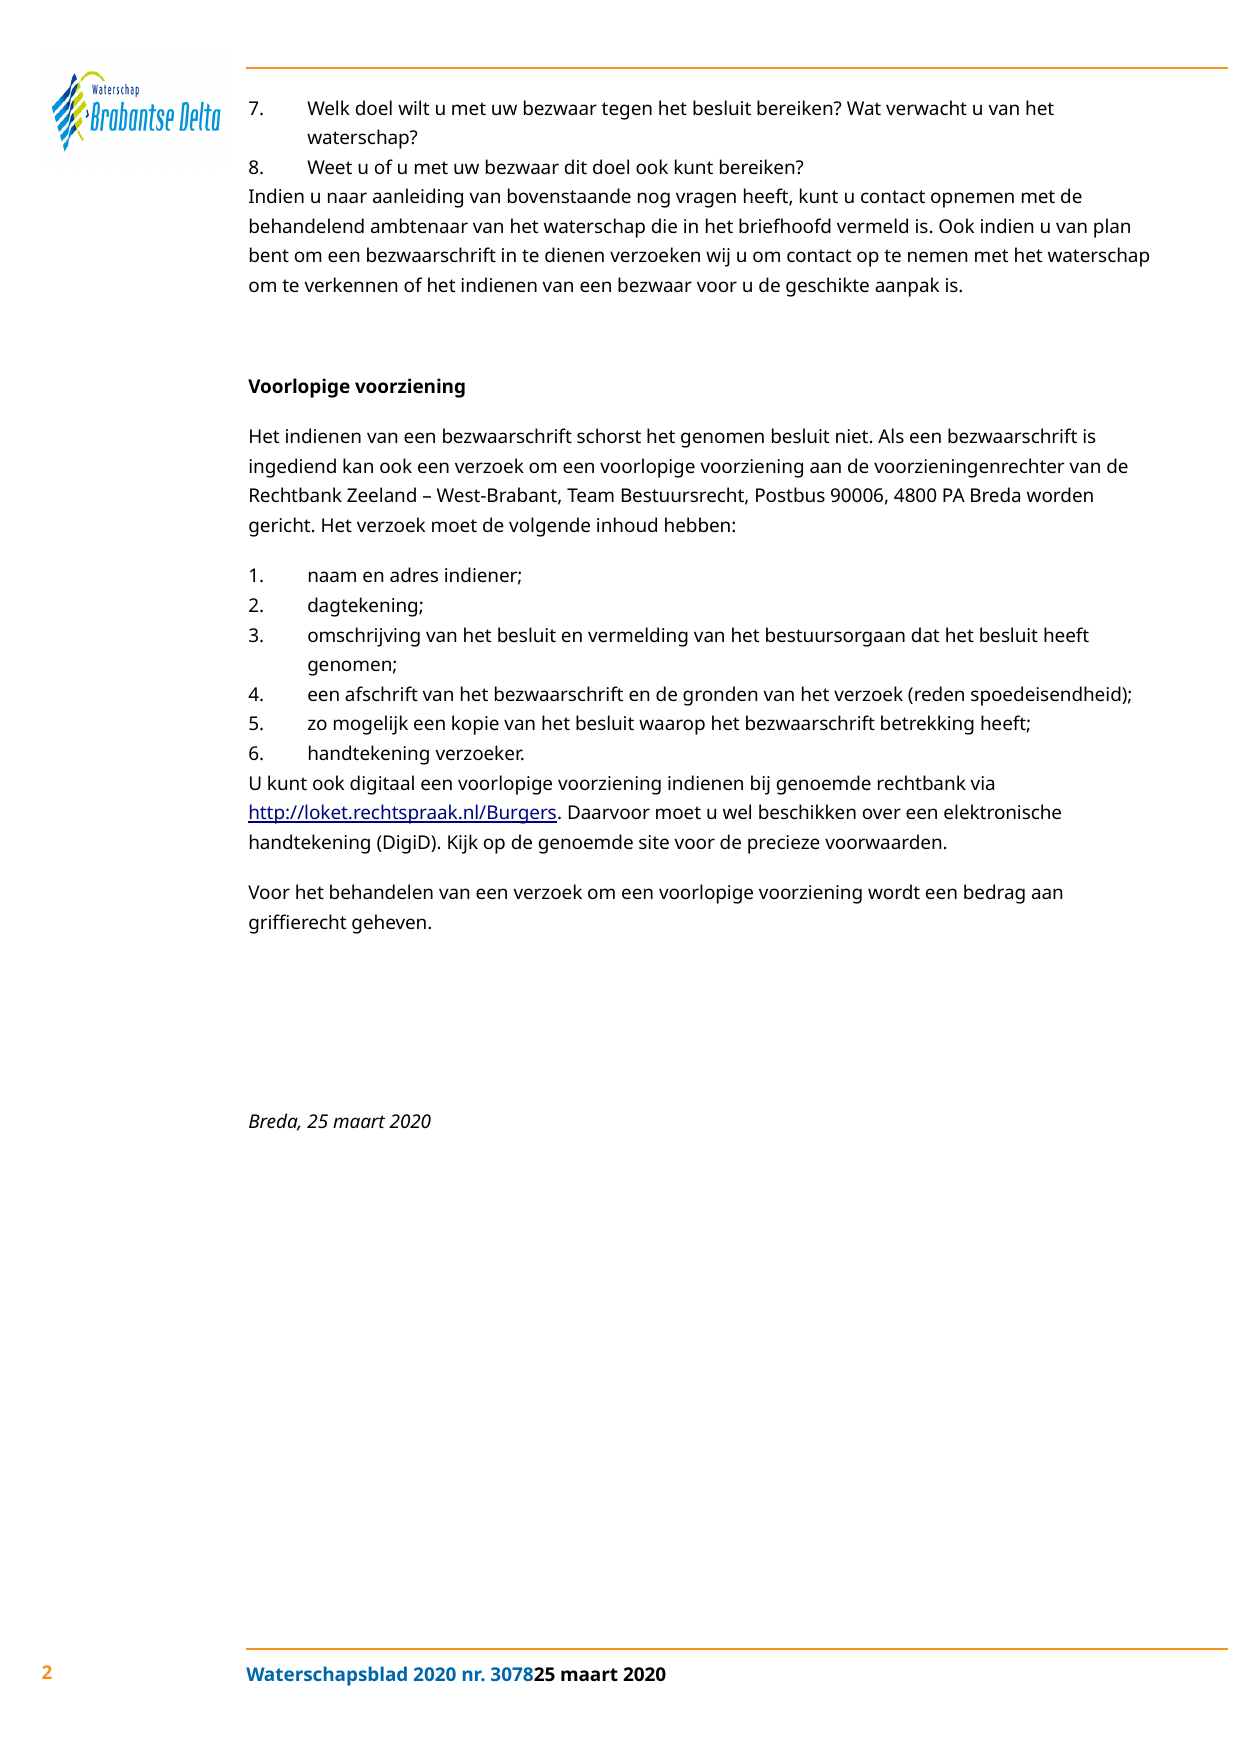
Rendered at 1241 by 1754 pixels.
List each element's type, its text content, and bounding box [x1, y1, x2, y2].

list Weet u of u met uw bezwaar dit doel ook kunt bereiken? [248, 154, 1152, 180]
list naam en adres indiener; [248, 563, 1152, 588]
text Voorlopige voorziening [248, 373, 1152, 399]
list Welk doel wilt u met uw bezwaar tegen het besluit bereiken? Wat verwacht u van het waterschap? [248, 95, 1152, 150]
list een afschrift van het bezwaarschrift en de gronden van het verzoek (reden spoedeisendheid); [248, 681, 1152, 707]
list handtekening verzoeker. [248, 740, 1152, 766]
text Het indienen van een bezwaarschrift schorst het genomen besluit niet. Als een bezwaarschrift is ingediend kan ook een verzoek om een voorlopige voorziening aan de voorzieningenrechter van de Rechtbank Zeeland – West-Brabant, Team Bestuursrecht, Postbus 90006, 4800 PA Breda worden gericht. Het verzoek moet de volgende inhoud hebben: [248, 423, 1152, 538]
text Indien u naar aanleiding van bovenstaande nog vragen heeft, kunt u contact opnemen met de behandelend ambtenaar van het waterschap die in het briefhoofd vermeld is. Ook indien u van plan bent om een bezwaarschrift in te dienen verzoeken wij u om contact op te nemen met het waterschap om te verkennen of het indienen van een bezwaar voor u de geschikte aanpak is. [248, 183, 1152, 298]
text Breda, 25 maart 2020 [248, 1108, 1152, 1134]
list omschrijving van het besluit en vermelding van het bestuursorgaan dat het besluit heeft genomen; [248, 622, 1152, 677]
text Voor het behandelen van een verzoek om een voorlopige voorziening wordt een bedrag aan griffierecht geheven. [248, 879, 1152, 935]
list zo mogelijk een kopie van het besluit waarop het bezwaarschrift betrekking heeft; [248, 711, 1152, 736]
picture [41, 47, 231, 172]
list dagtekening; [248, 592, 1152, 618]
text U kunt ook digitaal een voorlopige voorziening indienen bij genoemde rechtbank via http://loket.rechtspraak.nl/Burgers. Daarvoor moet u wel beschikken over een elektronische handtekening (DigiD). Kijk op de genoemde site voor de precieze voorwaarden. [248, 770, 1152, 855]
